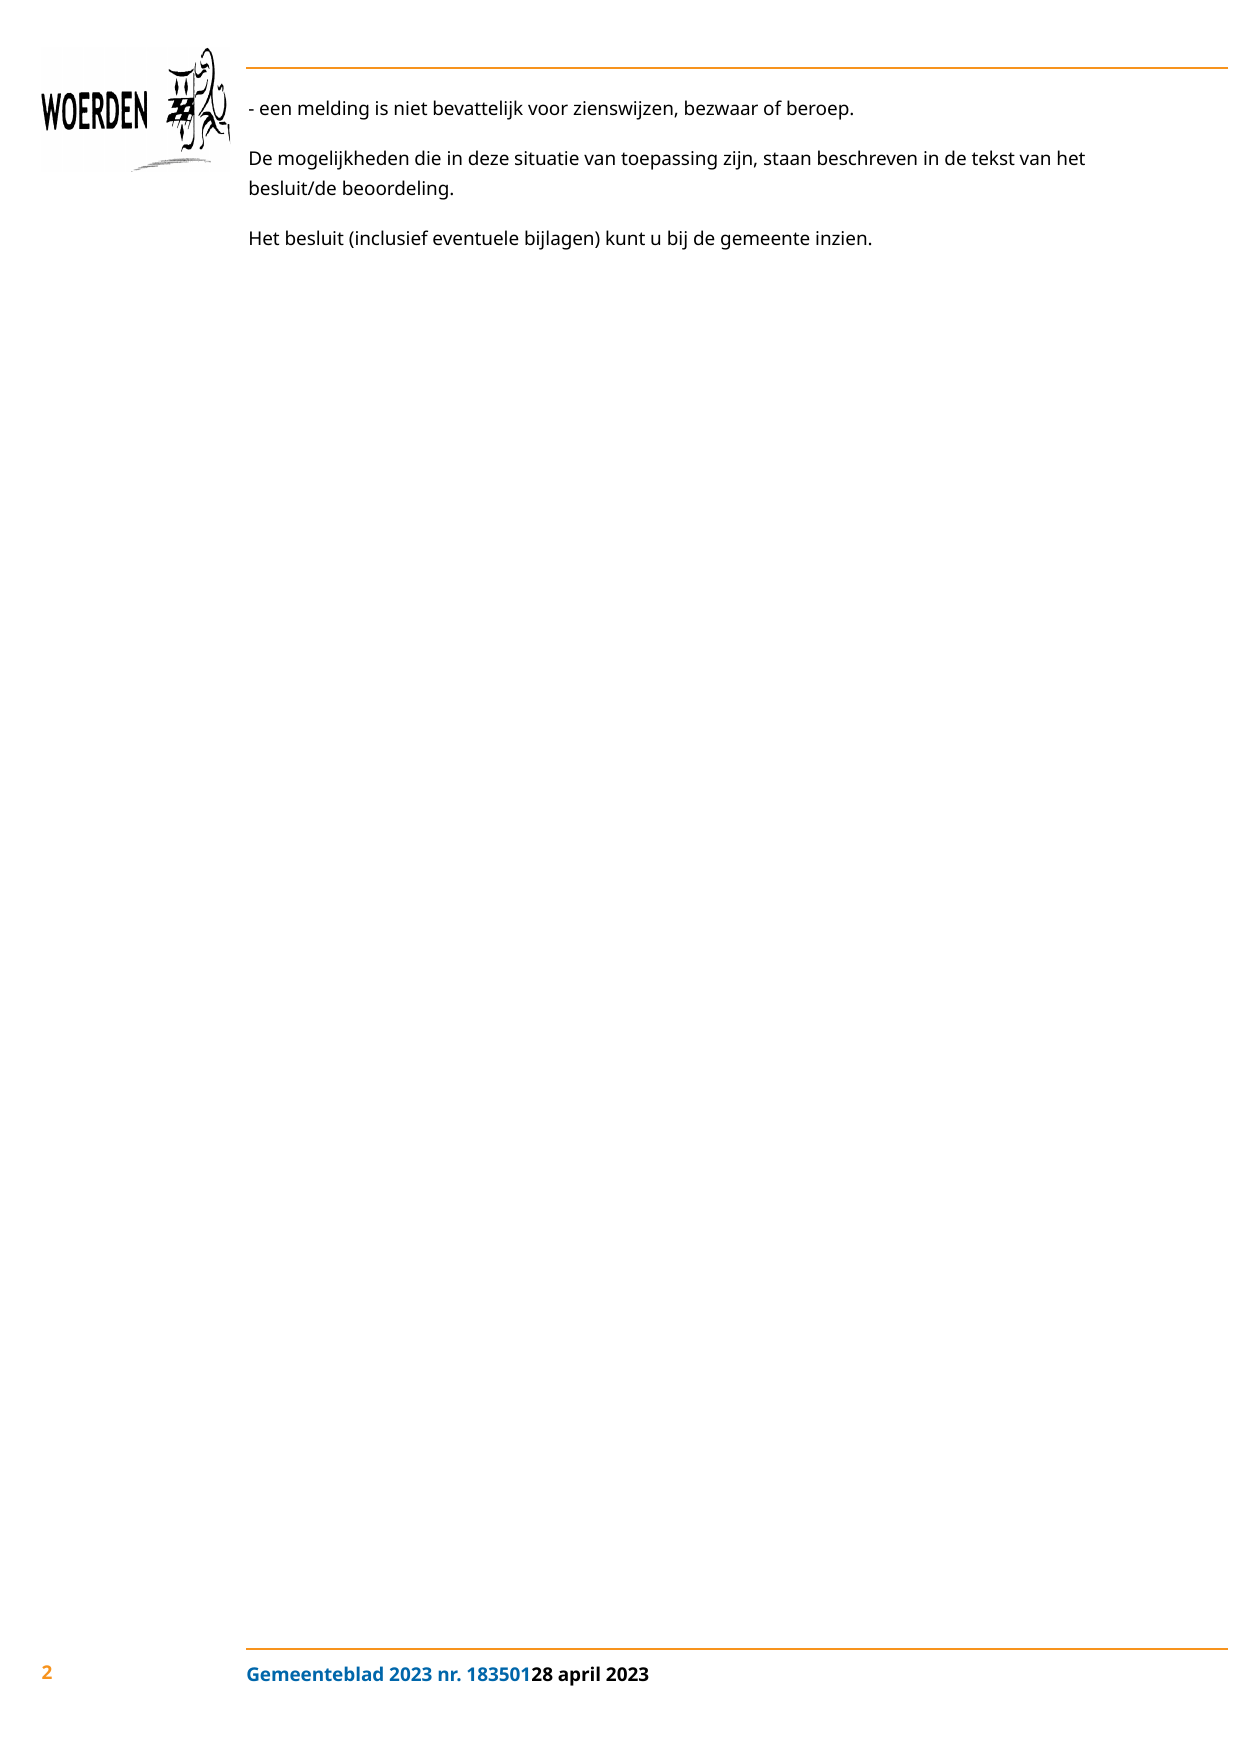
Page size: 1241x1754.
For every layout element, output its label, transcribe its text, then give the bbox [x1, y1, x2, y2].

text - een melding is niet bevattelijk voor zienswijzen, bezwaar of beroep. [248, 95, 1152, 121]
text Het besluit (inclusief eventuele bijlagen) kunt u bij de gemeente inzien. [248, 225, 1152, 251]
text De mogelijkheden die in deze situatie van toepassing zijn, staan beschreven in de tekst van het besluit/de beoordeling. [248, 145, 1152, 201]
picture [41, 47, 231, 172]
